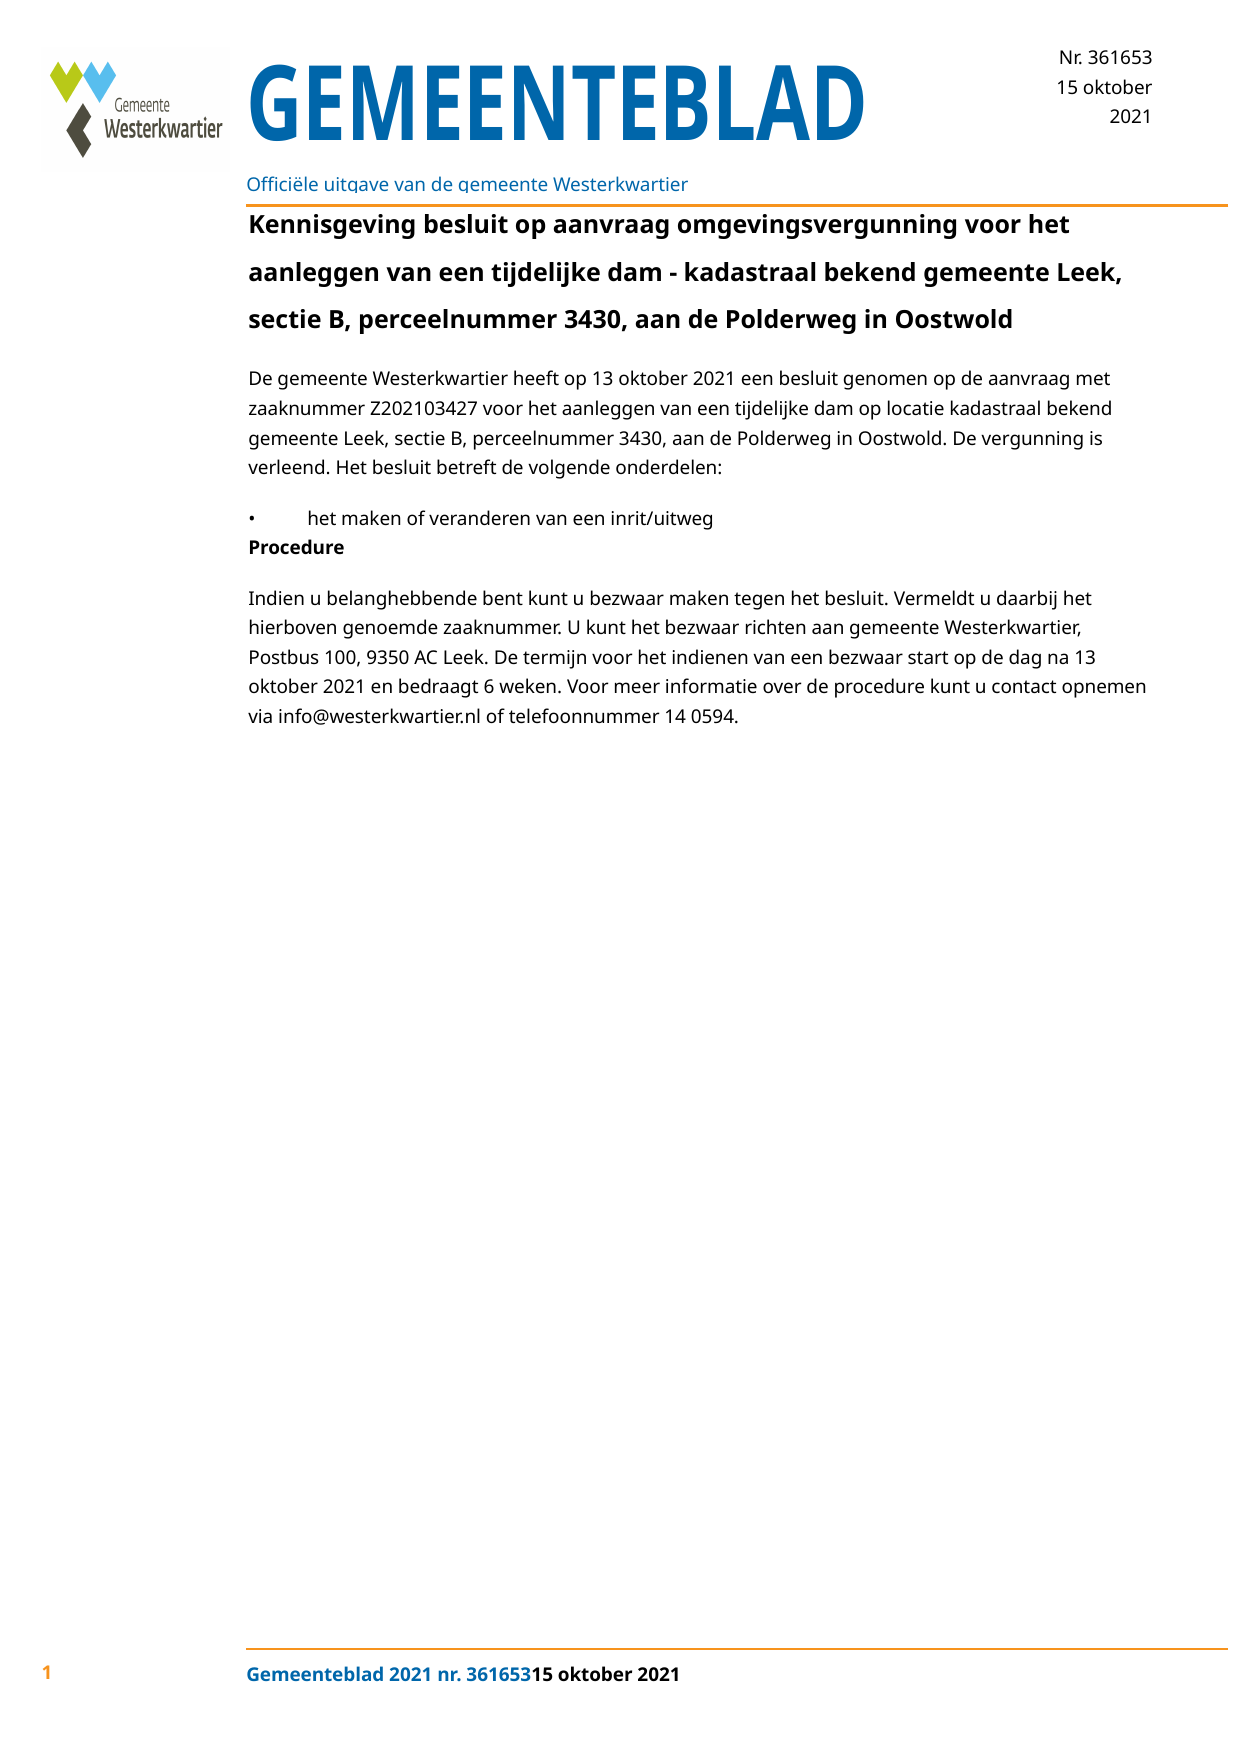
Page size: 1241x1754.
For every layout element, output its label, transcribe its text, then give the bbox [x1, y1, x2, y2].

picture [41, 47, 231, 172]
text Kennisgeving besluit op aanvraag omgevingsvergunning voor het aanleggen van een tijdelijke dam - kadastraal bekend gemeente Leek, sectie B, perceelnummer 3430, aan de Polderweg in Oostwold [248, 207, 1152, 336]
text Procedure [248, 534, 1152, 560]
text De gemeente Westerkwartier heeft op 13 oktober 2021 een besluit genomen op de aanvraag met zaaknummer Z202103427 voor het aanleggen van een tijdelijke dam op locatie kadastraal bekend gemeente Leek, sectie B, perceelnummer 3430, aan de Polderweg in Oostwold. De vergunning is verleend. Het besluit betreft de volgende onderdelen: [248, 366, 1152, 480]
text Indien u belanghebbende bent kunt u bezwaar maken tegen het besluit. Vermeldt u daarbij het hierboven genoemde zaaknummer. U kunt het bezwaar richten aan gemeente Westerkwartier, Postbus 100, 9350 AC Leek. De termijn voor het indienen van een bezwaar start op de dag na 13 oktober 2021 en bedraagt 6 weken. Voor meer informatie over de procedure kunt u contact opnemen via info@westerkwartier.nl of telefoonnummer 14 0594. [248, 585, 1152, 729]
list het maken of veranderen van een inrit/uitweg [248, 505, 1152, 530]
